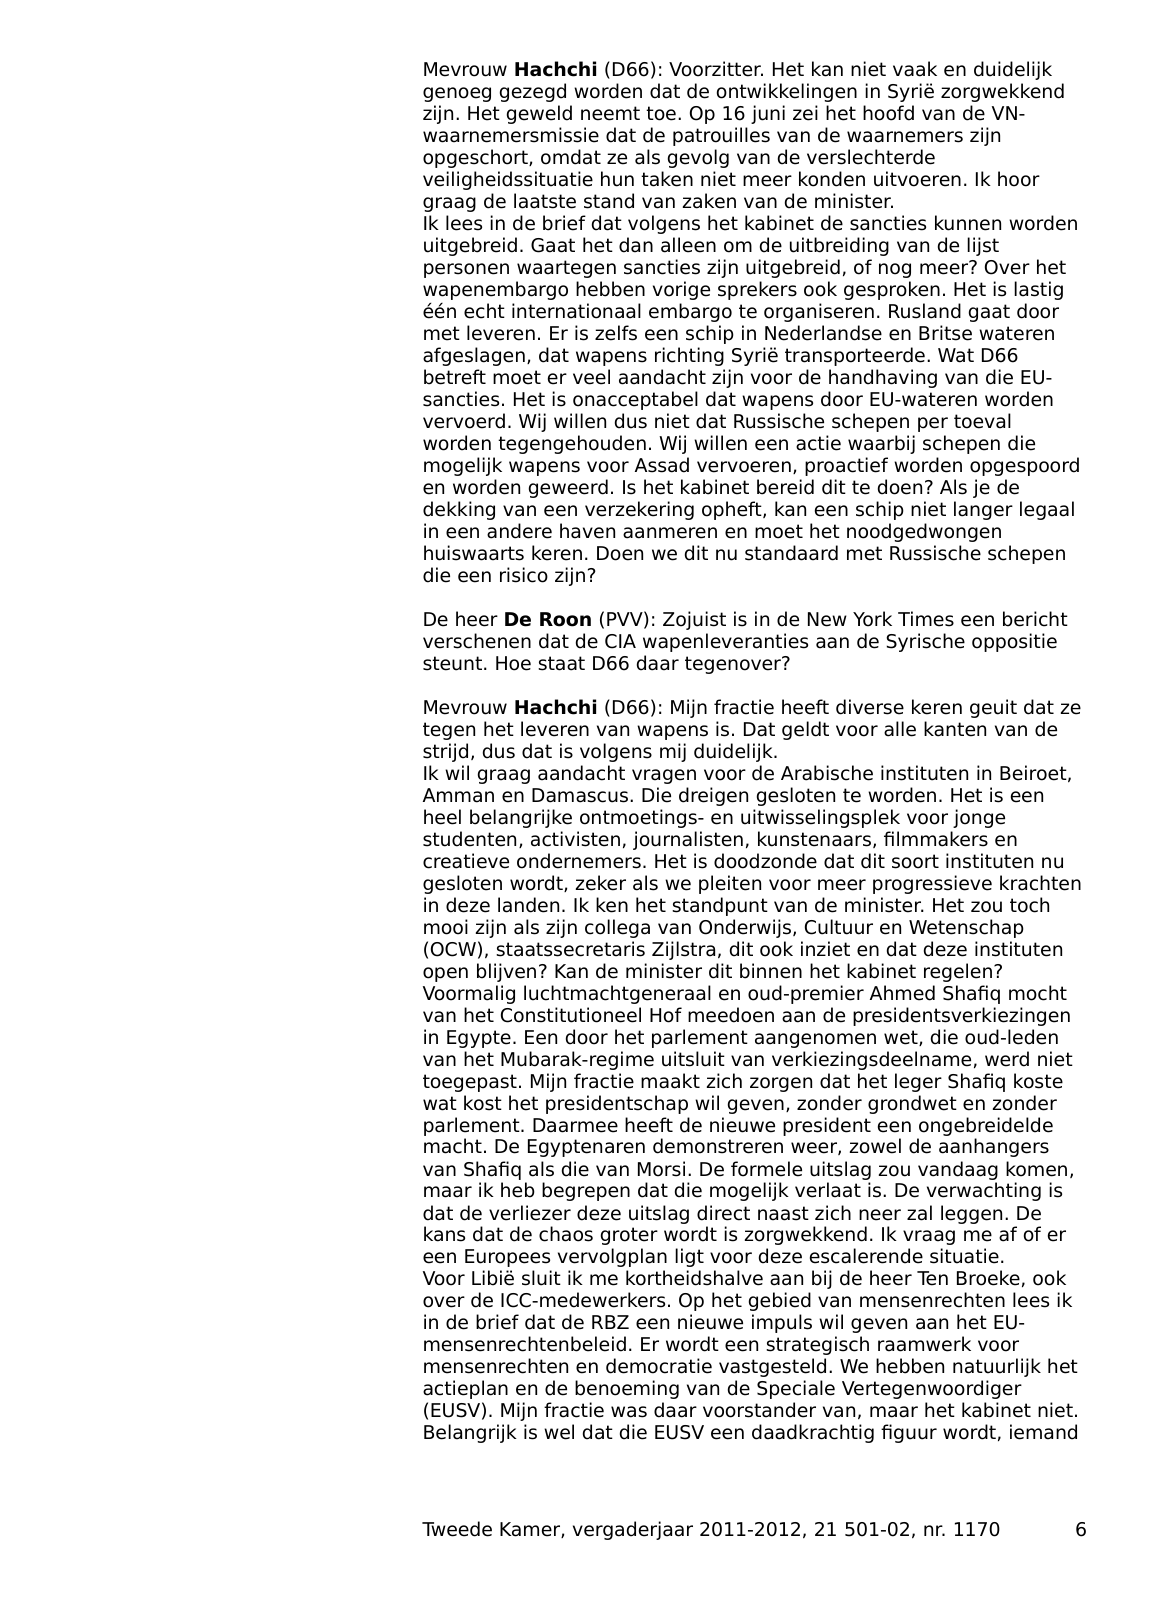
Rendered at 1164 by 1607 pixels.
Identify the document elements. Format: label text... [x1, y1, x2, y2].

text Mevrouw Hachchi (D66): Mijn fractie heeft diverse keren geuit dat ze tegen het leveren van wapens is. Dat geldt voor alle kanten van de strijd, dus dat is volgens mij duidelijk. [422, 697, 1087, 763]
text Voormalig luchtmachtgeneraal en oud-premier Ahmed Shafiq mocht van het Constitutioneel Hof meedoen aan de presidentsverkiezingen in Egypte. Een door het parlement aangenomen wet, die oud-leden van het Mubarak-regime uitsluit van verkiezingsdeelname, werd niet toegepast. Mijn fractie maakt zich zorgen dat het leger Shafiq koste wat kost het presidentschap wil geven, zonder grondwet en zonder parlement. Daarmee heeft de nieuwe president een ongebreidelde macht. De Egyptenaren demonstreren weer, zowel de aanhangers van Shafiq als die van Morsi. De formele uitslag zou vandaag komen, maar ik heb begrepen dat die mogelijk verlaat is. De verwachting is dat de verliezer deze uitslag direct naast zich neer zal leggen. De kans dat de chaos groter wordt is zorgwekkend. Ik vraag me af of er een Europees vervolgplan ligt voor deze escalerende situatie. [422, 983, 1087, 1268]
text Voor Libië sluit ik me kortheidshalve aan bij de heer Ten Broeke, ook over de ICC-medewerkers. Op het gebied van mensenrechten lees ik in de brief dat de RBZ een nieuwe impuls wil geven aan het EU-mensenrechtenbeleid. Er wordt een strategisch raamwerk voor mensenrechten en democratie vastgesteld. We hebben natuurlijk het actieplan en de benoeming van de Speciale Vertegenwoordiger (EUSV). Mijn fractie was daar voorstander van, maar het kabinet niet. Belangrijk is wel dat die EUSV een daadkrachtig figuur wordt, iemand [422, 1268, 1087, 1444]
text De heer De Roon (PVV): Zojuist is in de New York Times een bericht verschenen dat de CIA wapenleveranties aan de Syrische oppositie steunt. Hoe staat D66 daar tegenover? [422, 609, 1087, 675]
text Ik wil graag aandacht vragen voor de Arabische instituten in Beiroet, Amman en Damascus. Die dreigen gesloten te worden. Het is een heel belangrijke ontmoetings- en uitwisselingsplek voor jonge studenten, activisten, journalisten, kunstenaars, filmmakers en creatieve ondernemers. Het is doodzonde dat dit soort instituten nu gesloten wordt, zeker als we pleiten voor meer progressieve krachten in deze landen. Ik ken het standpunt van de minister. Het zou toch mooi zijn als zijn collega van Onderwijs, Cultuur en Wetenschap (OCW), staatssecretaris Zijlstra, dit ook inziet en dat deze instituten open blijven? Kan de minister dit binnen het kabinet regelen? [422, 763, 1087, 983]
text Ik lees in de brief dat volgens het kabinet de sancties kunnen worden uitgebreid. Gaat het dan alleen om de uitbreiding van de lijst personen waartegen sancties zijn uitgebreid, of nog meer? Over het wapenembargo hebben vorige sprekers ook gesproken. Het is lastig één echt internationaal embargo te organiseren. Rusland gaat door met leveren. Er is zelfs een schip in Nederlandse en Britse wateren afgeslagen, dat wapens richting Syrië transporteerde. Wat D66 betreft moet er veel aandacht zijn voor de handhaving van die EU-sancties. Het is onacceptabel dat wapens door EU-wateren worden vervoerd. Wij willen dus niet dat Russische schepen per toeval worden tegengehouden. Wij willen een actie waarbij schepen die mogelijk wapens voor Assad vervoeren, proactief worden opgespoord en worden geweerd. Is het kabinet bereid dit te doen? Als je de dekking van een verzekering opheft, kan een schip niet langer legaal in een andere haven aanmeren en moet het noodgedwongen huiswaarts keren. Doen we dit nu standaard met Russische schepen die een risico zijn? [422, 213, 1087, 587]
text Mevrouw Hachchi (D66): Voorzitter. Het kan niet vaak en duidelijk genoeg gezegd worden dat de ontwikkelingen in Syrië zorgwekkend zijn. Het geweld neemt toe. Op 16 juni zei het hoofd van de VN-waarnemersmissie dat de patrouilles van de waarnemers zijn opgeschort, omdat ze als gevolg van de verslechterde veiligheidssituatie hun taken niet meer konden uitvoeren. Ik hoor graag de laatste stand van zaken van de minister. [422, 59, 1087, 213]
